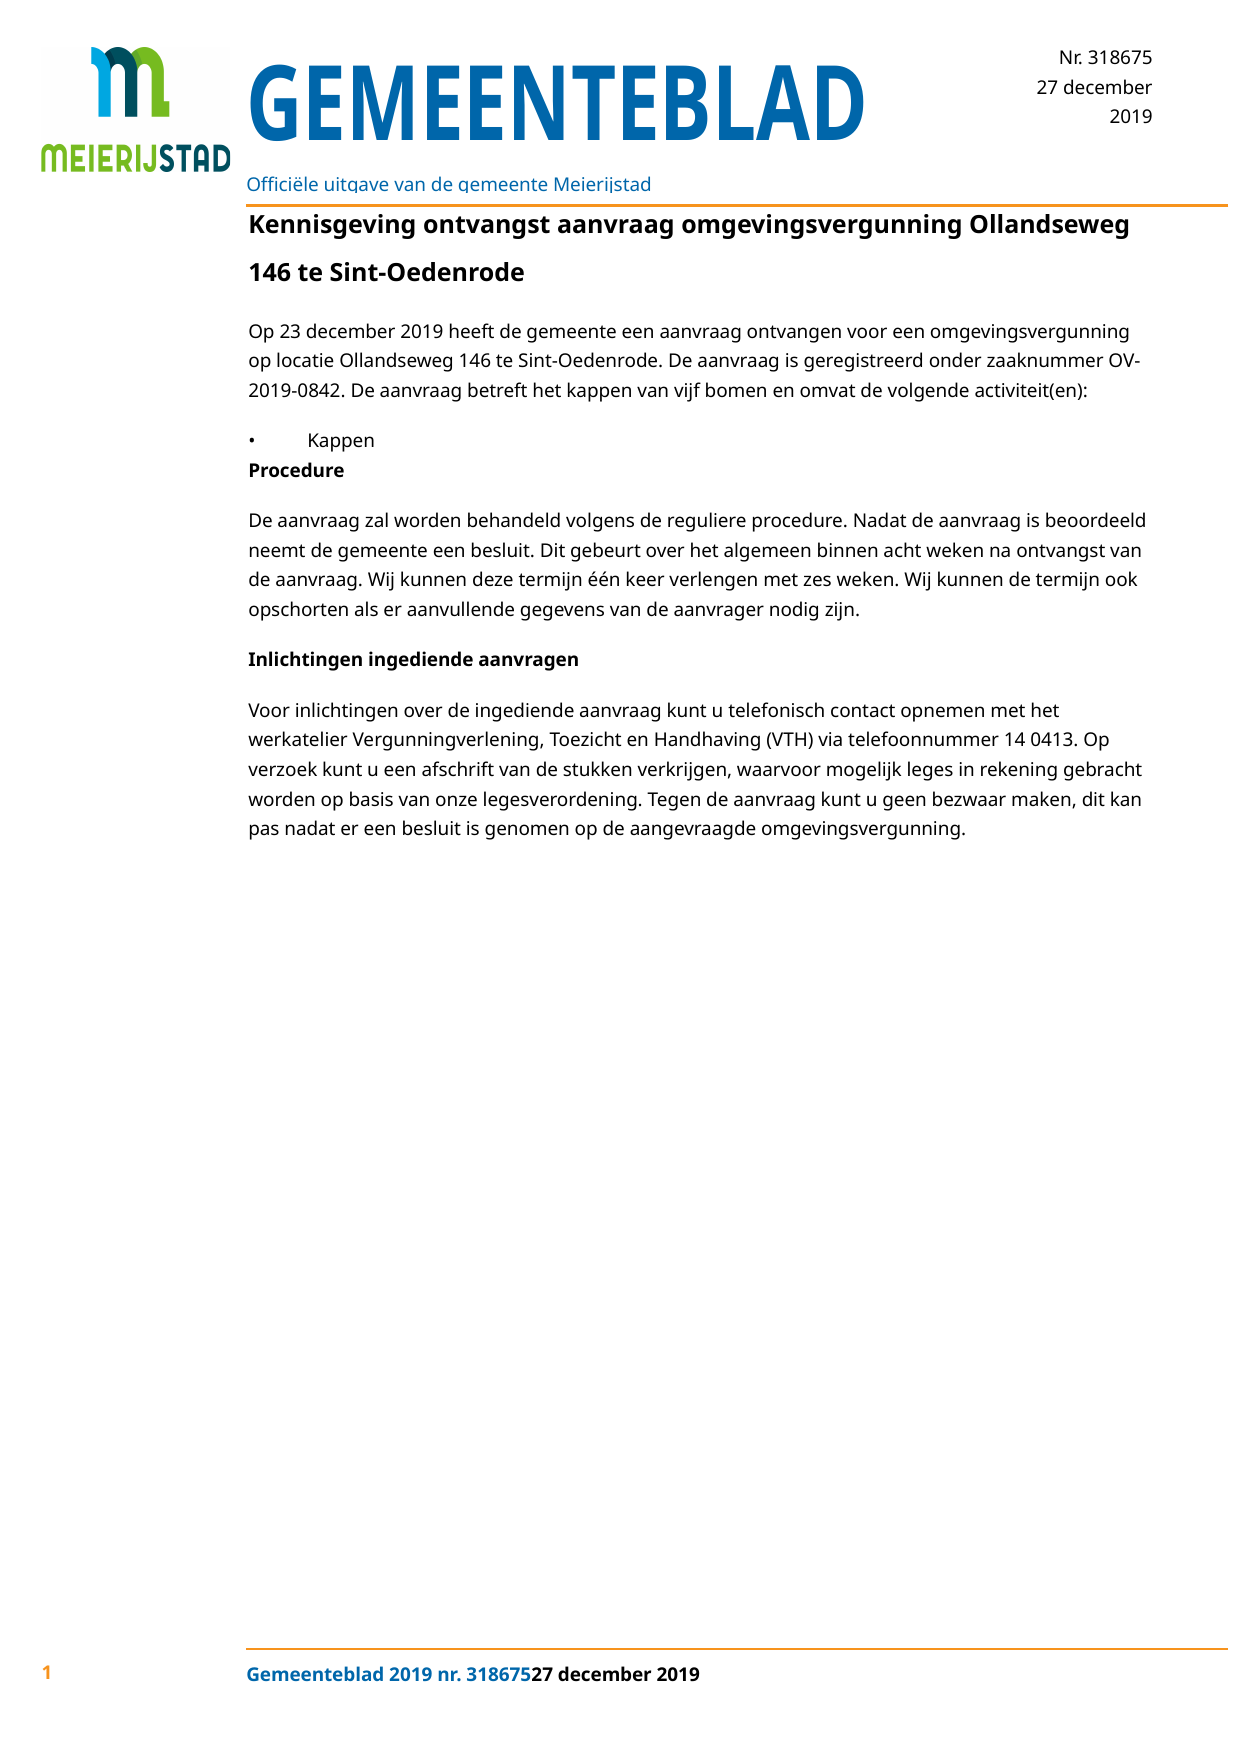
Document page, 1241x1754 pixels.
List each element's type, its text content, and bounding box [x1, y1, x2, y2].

text De aanvraag zal worden behandeld volgens de reguliere procedure. Nadat de aanvraag is beoordeeld neemt de gemeente een besluit. Dit gebeurt over het algemeen binnen acht weken na ontvangst van de aanvraag. Wij kunnen deze termijn één keer verlengen met zes weken. Wij kunnen de termijn ook opschorten als er aanvullende gegevens van de aanvrager nodig zijn. [248, 507, 1152, 622]
picture [41, 47, 231, 172]
text Procedure [248, 457, 1152, 483]
text Voor inlichtingen over de ingediende aanvraag kunt u telefonisch contact opnemen met het werkatelier Vergunningverlening, Toezicht en Handhaving (VTH) via telefoonnummer 14 0413. Op verzoek kunt u een afschrift van de stukken verkrijgen, waarvoor mogelijk leges in rekening gebracht worden op basis van onze legesverordening. Tegen de aanvraag kunt u geen bezwaar maken, dit kan pas nadat er een besluit is genomen op de aangevraagde omgevingsvergunning. [248, 697, 1152, 841]
text Inlichtingen ingediende aanvragen [248, 647, 1152, 672]
text Kennisgeving ontvangst aanvraag omgevingsvergunning Ollandseweg 146 te Sint-Oedenrode [248, 207, 1152, 288]
list Kappen [248, 427, 1152, 453]
text Op 23 december 2019 heeft de gemeente een aanvraag ontvangen voor een omgevingsvergunning op locatie Ollandseweg 146 te Sint-Oedenrode. De aanvraag is geregistreerd onder zaaknummer OV-2019-0842. De aanvraag betreft het kappen van vijf bomen en omvat de volgende activiteit(en): [248, 318, 1152, 403]
